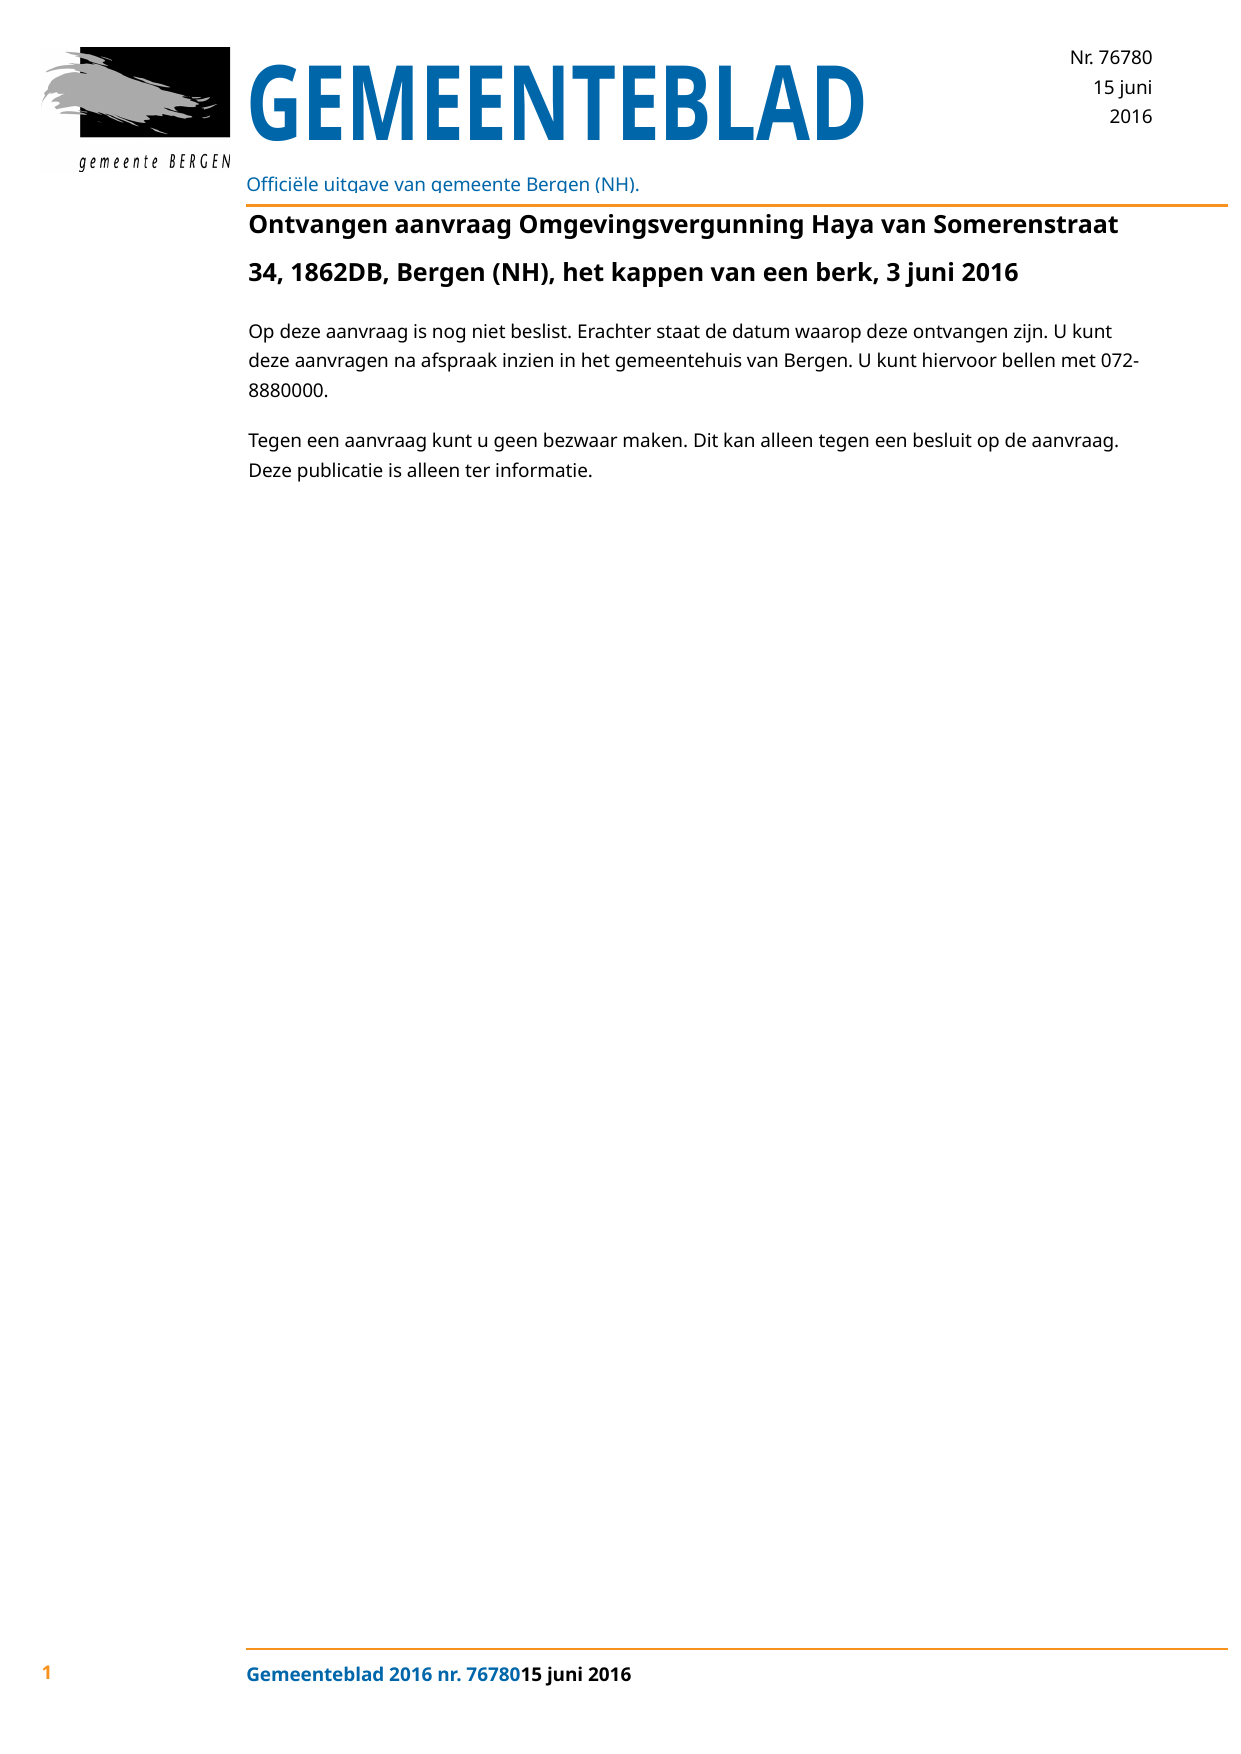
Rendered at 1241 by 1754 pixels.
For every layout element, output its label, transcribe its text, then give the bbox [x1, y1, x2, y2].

text Op deze aanvraag is nog niet beslist. Erachter staat de datum waarop deze ontvangen zijn. U kunt deze aanvragen na afspraak inzien in het gemeentehuis van Bergen. U kunt hiervoor bellen met 072-8880000. [248, 318, 1152, 403]
text Tegen een aanvraag kunt u geen bezwaar maken. Dit kan alleen tegen een besluit op de aanvraag. Deze publicatie is alleen ter informatie. [248, 427, 1152, 483]
text Ontvangen aanvraag Omgevingsvergunning Haya van Somerenstraat 34, 1862DB, Bergen (NH), het kappen van een berk, 3 juni 2016 [248, 207, 1152, 288]
picture [41, 47, 231, 172]
